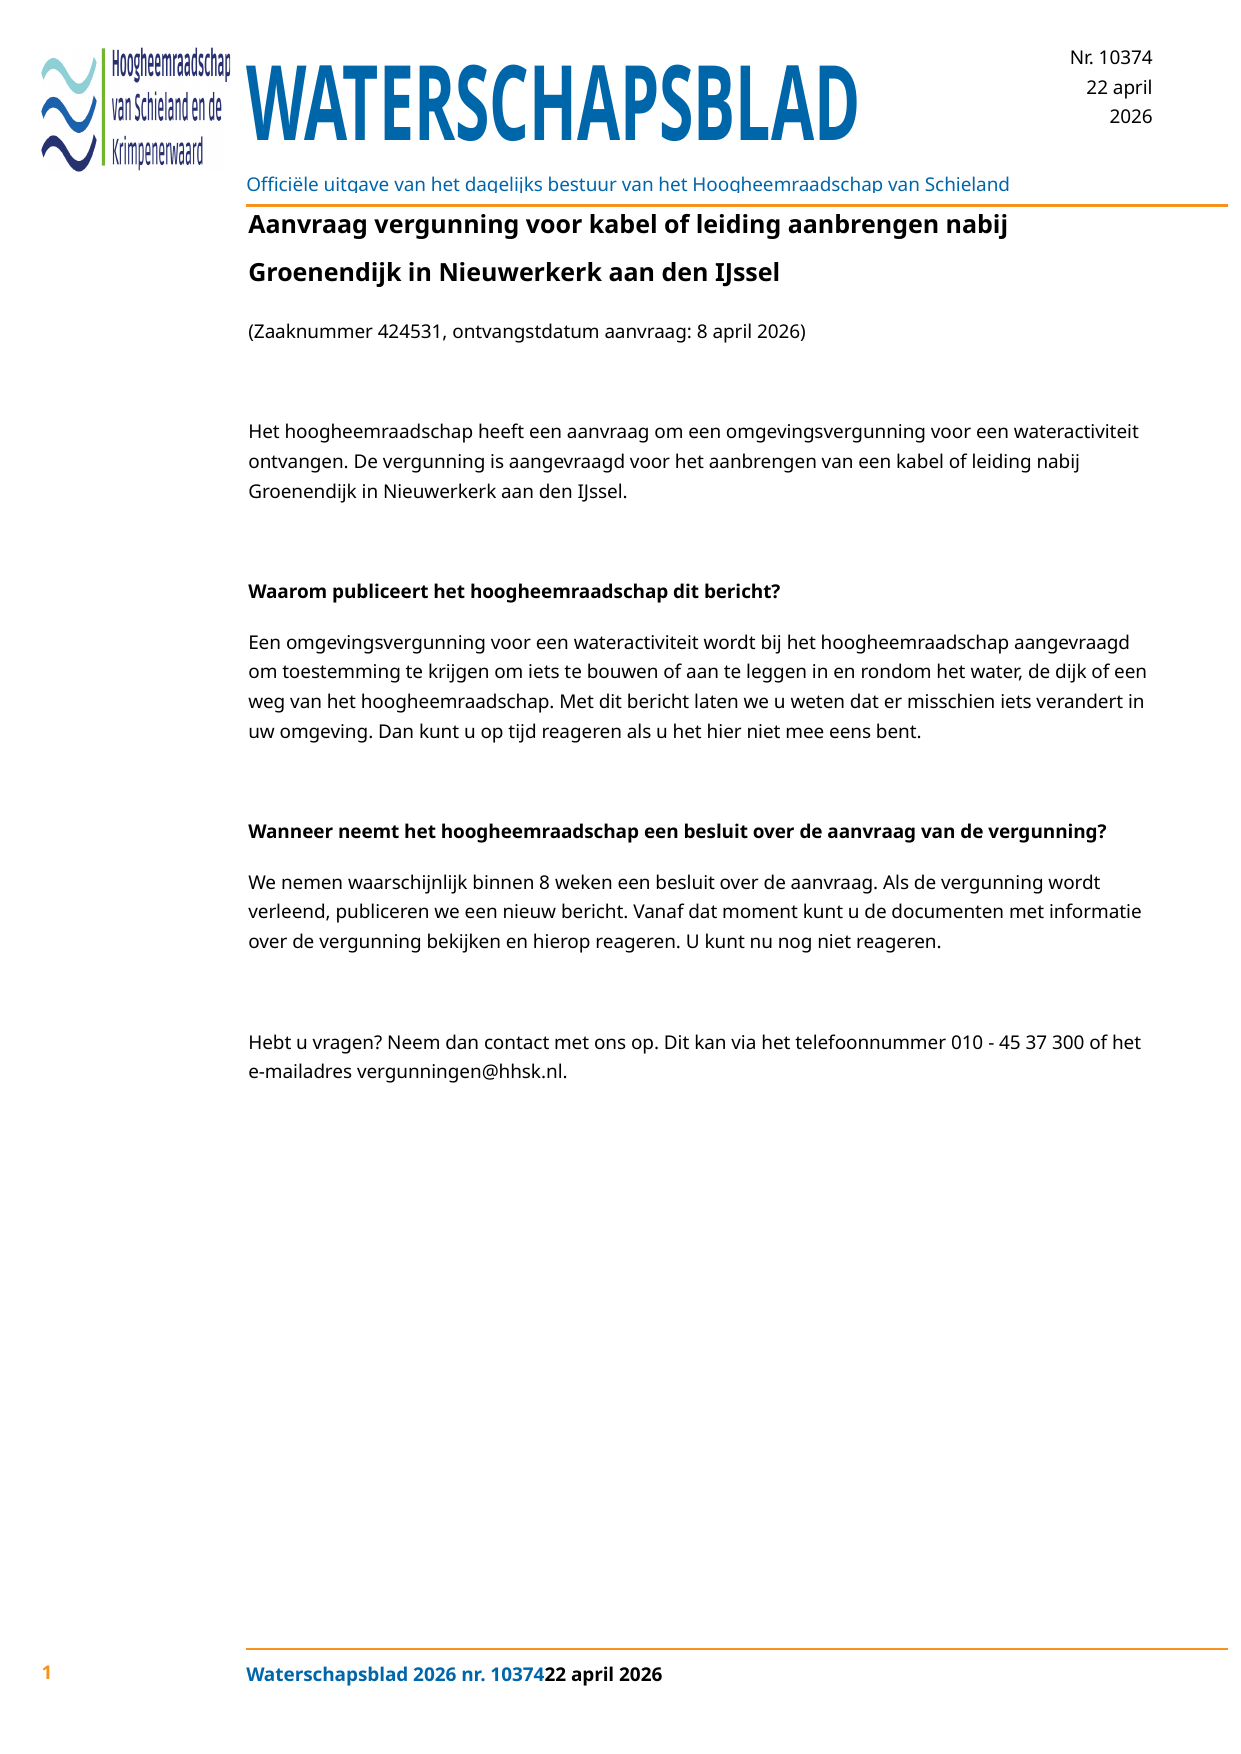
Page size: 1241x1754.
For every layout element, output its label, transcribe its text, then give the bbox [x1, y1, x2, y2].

text Aanvraag vergunning voor kabel of leiding aanbrengen nabij Groenendijk in Nieuwerkerk aan den IJssel [248, 207, 1152, 288]
text Een omgevingsvergunning voor een wateractiviteit wordt bij het hoogheemraadschap aangevraagd om toestemming te krijgen om iets te bouwen of aan te leggen in en rondom het water, de dijk of een weg van het hoogheemraadschap. Met dit bericht laten we u weten dat er misschien iets verandert in uw omgeving. Dan kunt u op tijd reageren als u het hier niet mee eens bent. [248, 629, 1152, 744]
text Hebt u vragen? Neem dan contact met ons op. Dit kan via het telefoonnummer 010 - 45 37 300 of het e-mailadres vergunningen@hhsk.nl. [248, 1029, 1152, 1084]
text Wanneer neemt het hoogheemraadschap een besluit over de aanvraag van de vergunning? [248, 819, 1152, 844]
text We nemen waarschijnlijk binnen 8 weken een besluit over de aanvraag. Als de vergunning wordt verleend, publiceren we een nieuw bericht. Vanaf dat moment kunt u de documenten met informatie over de vergunning bekijken en hierop reageren. U kunt nu nog niet reageren. [248, 869, 1152, 954]
text Het hoogheemraadschap heeft een aanvraag om een omgevingsvergunning voor een wateractiviteit ontvangen. De vergunning is aangevraagd voor het aanbrengen van een kabel of leiding nabij Groenendijk in Nieuwerkerk aan den IJssel. [248, 419, 1152, 504]
text (Zaaknummer 424531, ontvangstdatum aanvraag: 8 april 2026) [248, 318, 1152, 344]
picture [41, 47, 231, 172]
text Waarom publiceert het hoogheemraadschap dit bericht? [248, 579, 1152, 604]
